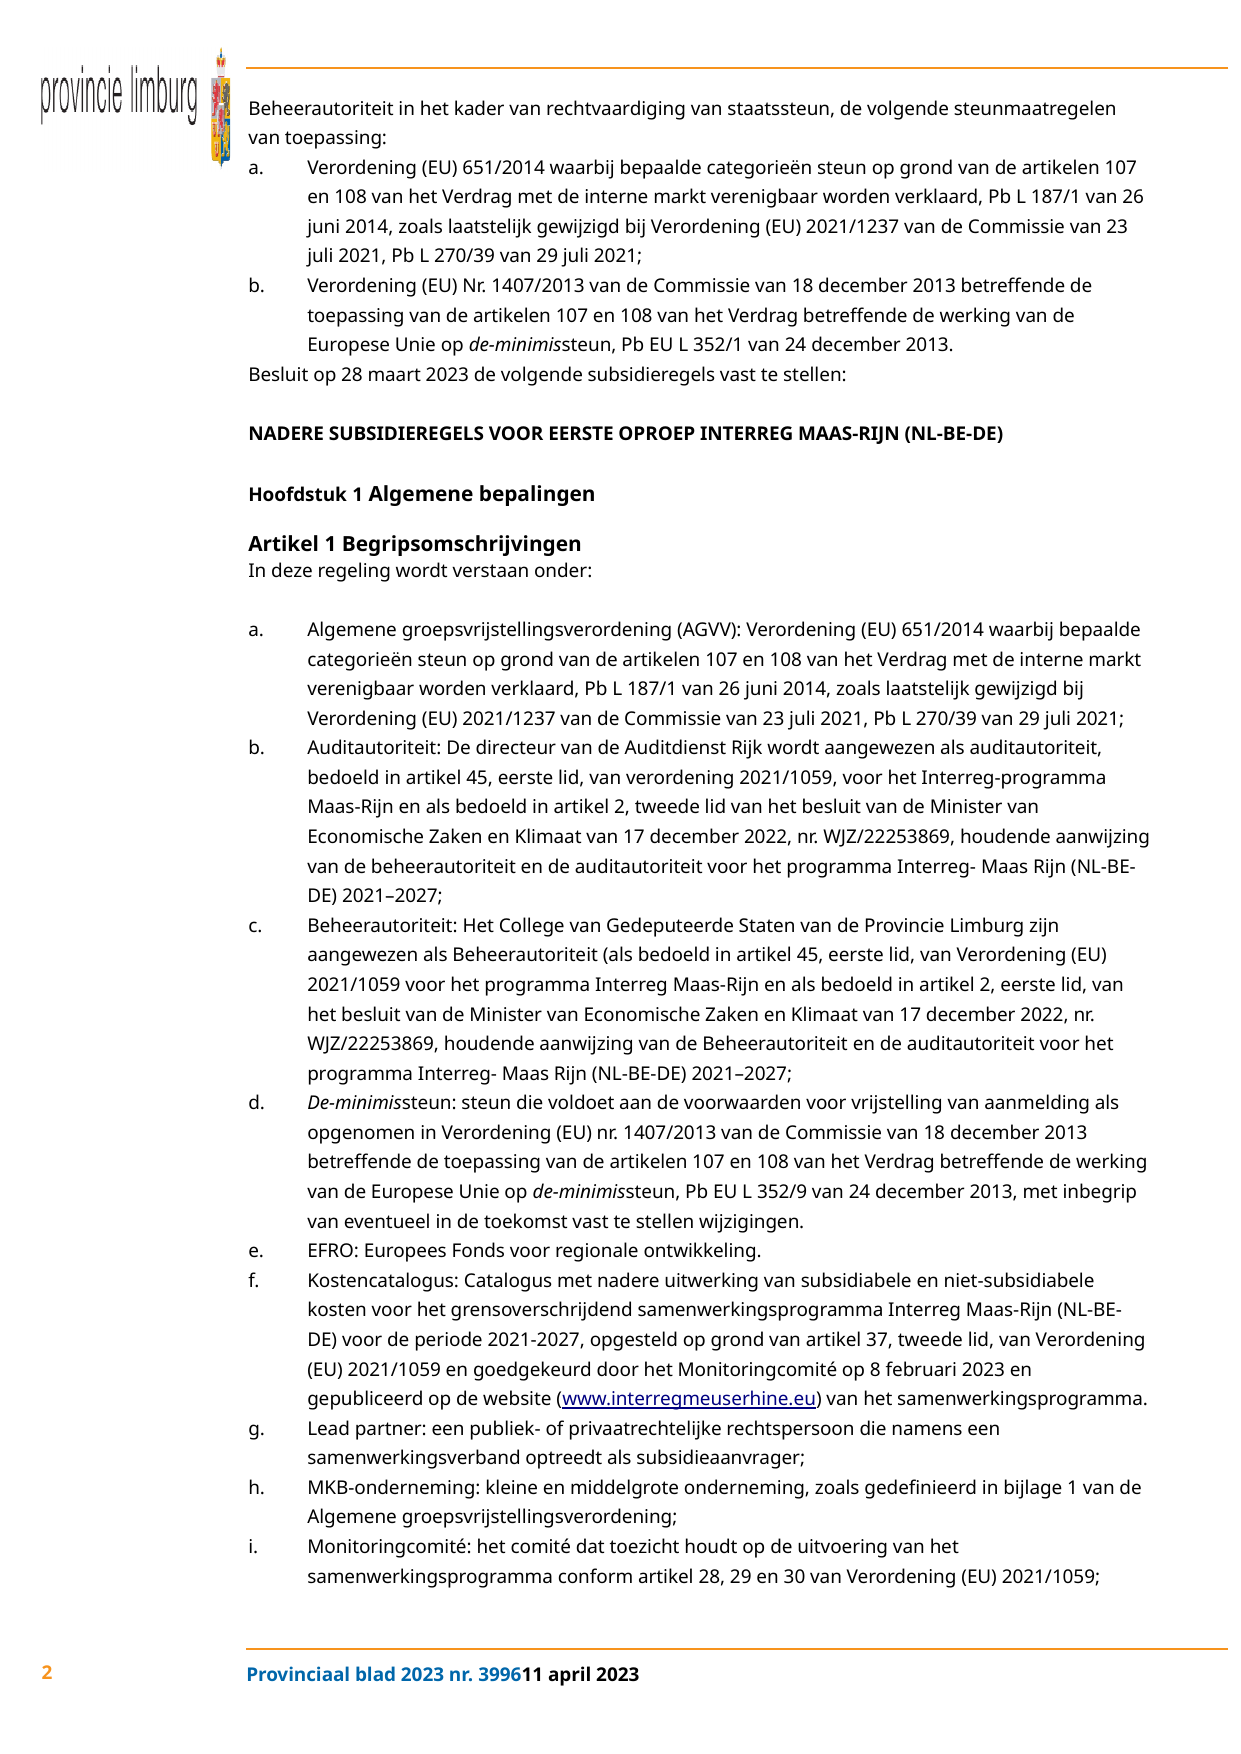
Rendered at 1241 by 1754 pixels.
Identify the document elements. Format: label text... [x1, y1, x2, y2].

list Algemene groepsvrijstellingsverordening (AGVV): Verordening (EU) 651/2014 waarbij bepaalde categorieën steun op grond van de artikelen 107 en 108 van het Verdrag met de interne markt verenigbaar worden verklaard, Pb L 187/1 van 26 juni 2014, zoals laatstelijk gewijzigd bij Verordening (EU) 2021/1237 van de Commissie van 23 juli 2021, Pb L 270/39 van 29 juli 2021; [248, 616, 1152, 731]
text Besluit op 28 maart 2023 de volgende subsidieregels vast te stellen: [248, 361, 1152, 387]
list Verordening (EU) Nr. 1407/2013 van de Commissie van 18 december 2013 betreffende de toepassing van de artikelen 107 en 108 van het Verdrag betreffende de werking van de Europese Unie op de-minimissteun, Pb EU L 352/1 van 24 december 2013. [248, 272, 1152, 357]
text In deze regeling wordt verstaan onder: [248, 557, 1152, 583]
list Beheerautoriteit: Het College van Gedeputeerde Staten van de Provincie Limburg zijn aangewezen als Beheerautoriteit (als bedoeld in artikel 45, eerste lid, van Verordening (EU) 2021/1059 voor het programma Interreg Maas-Rijn en als bedoeld in artikel 2, eerste lid, van het besluit van de Minister van Economische Zaken en Klimaat van 17 december 2022, nr. WJZ/22253869, houdende aanwijzing van de Beheerautoriteit en de auditautoriteit voor het programma Interreg- Maas Rijn (NL-BE-DE) 2021–2027; [248, 912, 1152, 1086]
list Lead partner: een publiek- of privaatrechtelijke rechtspersoon die namens een samenwerkingsverband optreedt als subsidieaanvrager; [248, 1415, 1152, 1470]
list Verordening (EU) 651/2014 waarbij bepaalde categorieën steun op grond van de artikelen 107 en 108 van het Verdrag met de interne markt verenigbaar worden verklaard, Pb L 187/1 van 26 juni 2014, zoals laatstelijk gewijzigd bij Verordening (EU) 2021/1237 van de Commissie van 23 juli 2021, Pb L 270/39 van 29 juli 2021; [248, 154, 1152, 268]
list EFRO: Europees Fonds voor regionale ontwikkeling. [248, 1237, 1152, 1263]
list MKB-onderneming: kleine en middelgrote onderneming, zoals gedefinieerd in bijlage 1 van de Algemene groepsvrijstellingsverordening; [248, 1474, 1152, 1529]
list Kostencatalogus: Catalogus met nadere uitwerking van subsidiabele en niet-subsidiabele kosten voor het grensoverschrijdend samenwerkingsprogramma Interreg Maas-Rijn (NL-BE-DE) voor de periode 2021-2027, opgesteld op grond van artikel 37, tweede lid, van Verordening (EU) 2021/1059 en goedgekeurd door het Monitoringcomité op 8 februari 2023 en gepubliceerd op de website (www.interregmeuserhine.eu) van het samenwerkingsprogramma. [248, 1267, 1152, 1411]
picture [41, 47, 231, 172]
list Auditautoriteit: De directeur van de Auditdienst Rijk wordt aangewezen als auditautoriteit, bedoeld in artikel 45, eerste lid, van verordening 2021/1059, voor het Interreg-programma Maas-Rijn en als bedoeld in artikel 2, tweede lid van het besluit van de Minister van Economische Zaken en Klimaat van 17 december 2022, nr. WJZ/22253869, houdende aanwijzing van de beheerautoriteit en de auditautoriteit voor het programma Interreg- Maas Rijn (NL-BE-DE) 2021–2027; [248, 734, 1152, 908]
text Beheerautoriteit in het kader van rechtvaardiging van staatssteun, de volgende steunmaatregelen van toepassing: [248, 95, 1152, 150]
text Hoofdstuk 1 Algemene bepalingen [248, 479, 1152, 508]
list Monitoringcomité: het comité dat toezicht houdt op de uitvoering van het samenwerkingsprogramma conform artikel 28, 29 en 30 van Verordening (EU) 2021/1059; [248, 1533, 1152, 1589]
text Artikel 1 Begripsomschrijvingen [248, 529, 1152, 557]
list De-minimissteun: steun die voldoet aan de voorwaarden voor vrijstelling van aanmelding als opgenomen in Verordening (EU) nr. 1407/2013 van de Commissie van 18 december 2013 betreffende de toepassing van de artikelen 107 en 108 van het Verdrag betreffende de werking van de Europese Unie op de-minimissteun, Pb EU L 352/9 van 24 december 2013, met inbegrip van eventueel in de toekomst vast te stellen wijzigingen. [248, 1089, 1152, 1234]
text NADERE SUBSIDIEREGELS VOOR EERSTE OPROEP INTERREG MAAS-RIJN (NL-BE-DE) [248, 420, 1152, 446]
